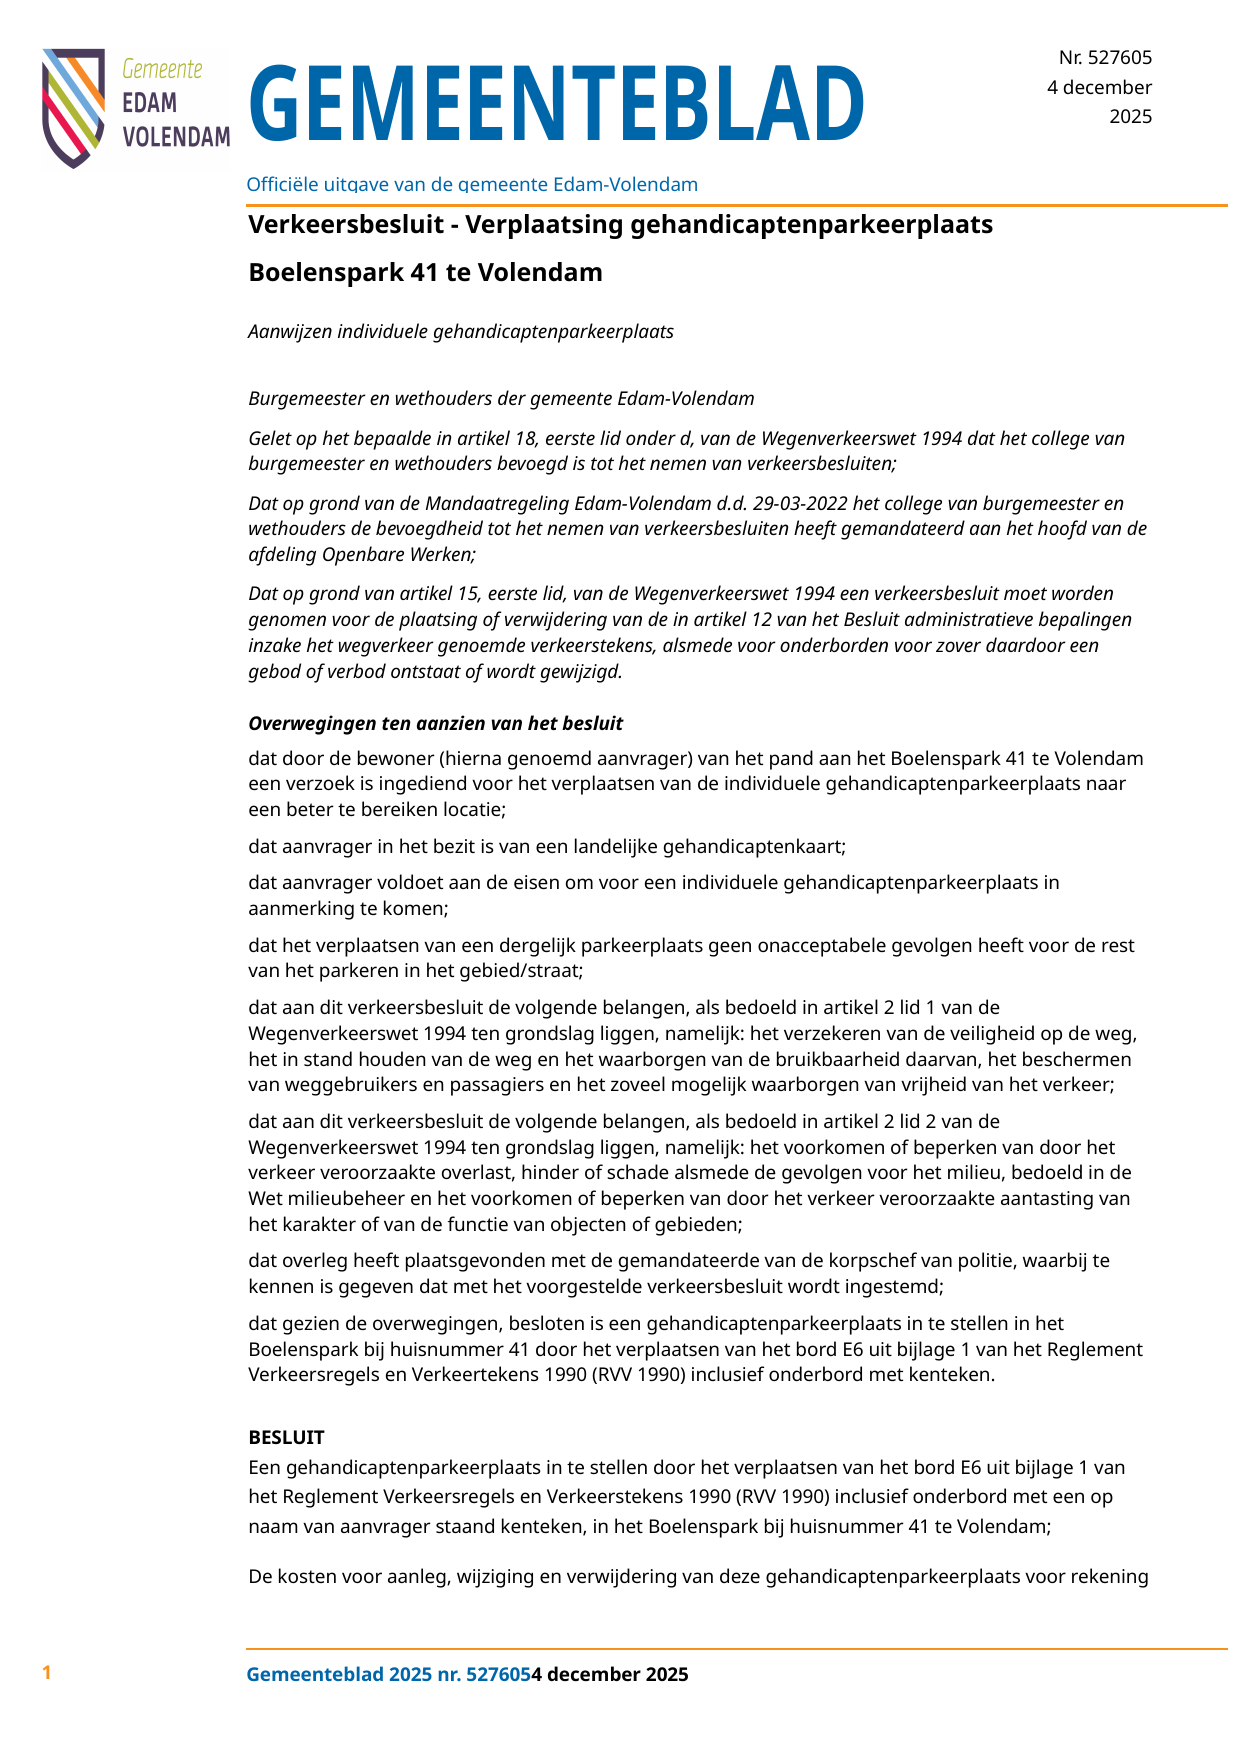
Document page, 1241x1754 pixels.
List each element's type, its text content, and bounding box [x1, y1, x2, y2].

text Dat op grond van de Mandaatregeling Edam-Volendam d.d. 29-03-2022 het college van burgemeester en wethouders de bevoegdheid tot het nemen van verkeersbesluiten heeft gemandateerd aan het hoofd van de afdeling Openbare Werken; [248, 490, 1152, 567]
text Verkeersbesluit - Verplaatsing gehandicaptenparkeerplaats Boelenspark 41 te Volendam [248, 207, 1152, 288]
text dat het verplaatsen van een dergelijk parkeerplaats geen onacceptabele gevolgen heeft voor de rest van het parkeren in het gebied/straat; [248, 932, 1152, 983]
text dat aan dit verkeersbesluit de volgende belangen, als bedoeld in artikel 2 lid 1 van de Wegenverkeerswet 1994 ten grondslag liggen, namelijk: het verzekeren van de veiligheid op de weg, het in stand houden van de weg en het waarborgen van de bruikbaarheid daarvan, het beschermen van weggebruikers en passagiers en het zoveel mogelijk waarborgen van vrijheid van het verkeer; [248, 994, 1152, 1097]
text BESLUIT [248, 1424, 1152, 1450]
text De kosten voor aanleg, wijziging en verwijdering van deze gehandicaptenparkeerplaats voor rekening [248, 1563, 1152, 1589]
text Burgemeester en wethouders der gemeente Edam-Volendam [248, 386, 1152, 411]
text dat aanvrager in het bezit is van een landelijke gehandicaptenkaart; [248, 833, 1152, 858]
picture [41, 47, 231, 172]
text dat aan dit verkeersbesluit de volgende belangen, als bedoeld in artikel 2 lid 2 van de Wegenverkeerswet 1994 ten grondslag liggen, namelijk: het voorkomen of beperken van door het verkeer veroorzaakte overlast, hinder of schade alsmede de gevolgen voor het milieu, bedoeld in de Wet milieubeheer en het voorkomen of beperken van door het verkeer veroorzaakte aantasting van het karakter of van de functie van objecten of gebieden; [248, 1108, 1152, 1237]
text dat aanvrager voldoet aan de eisen om voor een individuele gehandicaptenparkeerplaats in aanmerking te komen; [248, 869, 1152, 921]
text dat gezien de overwegingen, besloten is een gehandicaptenparkeerplaats in te stellen in het Boelenspark bij huisnummer 41 door het verplaatsen van het bord E6 uit bijlage 1 van het Reglement Verkeersregels en Verkeertekens 1990 (RVV 1990) inclusief onderbord met kenteken. [248, 1310, 1152, 1387]
text Dat op grond van artikel 15, eerste lid, van de Wegenverkeerswet 1994 een verkeersbesluit moet worden genomen voor de plaatsing of verwijdering van de in artikel 12 van het Besluit administratieve bepalingen inzake het wegverkeer genoemde verkeerstekens, alsmede voor onderborden voor zover daardoor een gebod of verbod ontstaat of wordt gewijzigd. [248, 581, 1152, 683]
text dat door de bewoner (hierna genoemd aanvrager) van het pand aan het Boelenspark 41 te Volendam een verzoek is ingediend voor het verplaatsen van de individuele gehandicaptenparkeerplaats naar een beter te bereiken locatie; [248, 745, 1152, 822]
text dat overleg heeft plaatsgevonden met de gemandateerde van de korpschef van politie, waarbij te kennen is gegeven dat met het voorgestelde verkeersbesluit wordt ingestemd; [248, 1248, 1152, 1299]
text Overwegingen ten aanzien van het besluit [248, 711, 1152, 736]
text Aanwijzen individuele gehandicaptenparkeerplaats [248, 318, 1152, 344]
text Een gehandicaptenparkeerplaats in te stellen door het verplaatsen van het bord E6 uit bijlage 1 van het Reglement Verkeersregels en Verkeerstekens 1990 (RVV 1990) inclusief onderbord met een op naam van aanvrager staand kenteken, in het Boelenspark bij huisnummer 41 te Volendam; [248, 1454, 1152, 1539]
text Gelet op het bepaalde in artikel 18, eerste lid onder d, van de Wegenverkeerswet 1994 dat het college van burgemeester en wethouders bevoegd is tot het nemen van verkeersbesluiten; [248, 425, 1152, 476]
